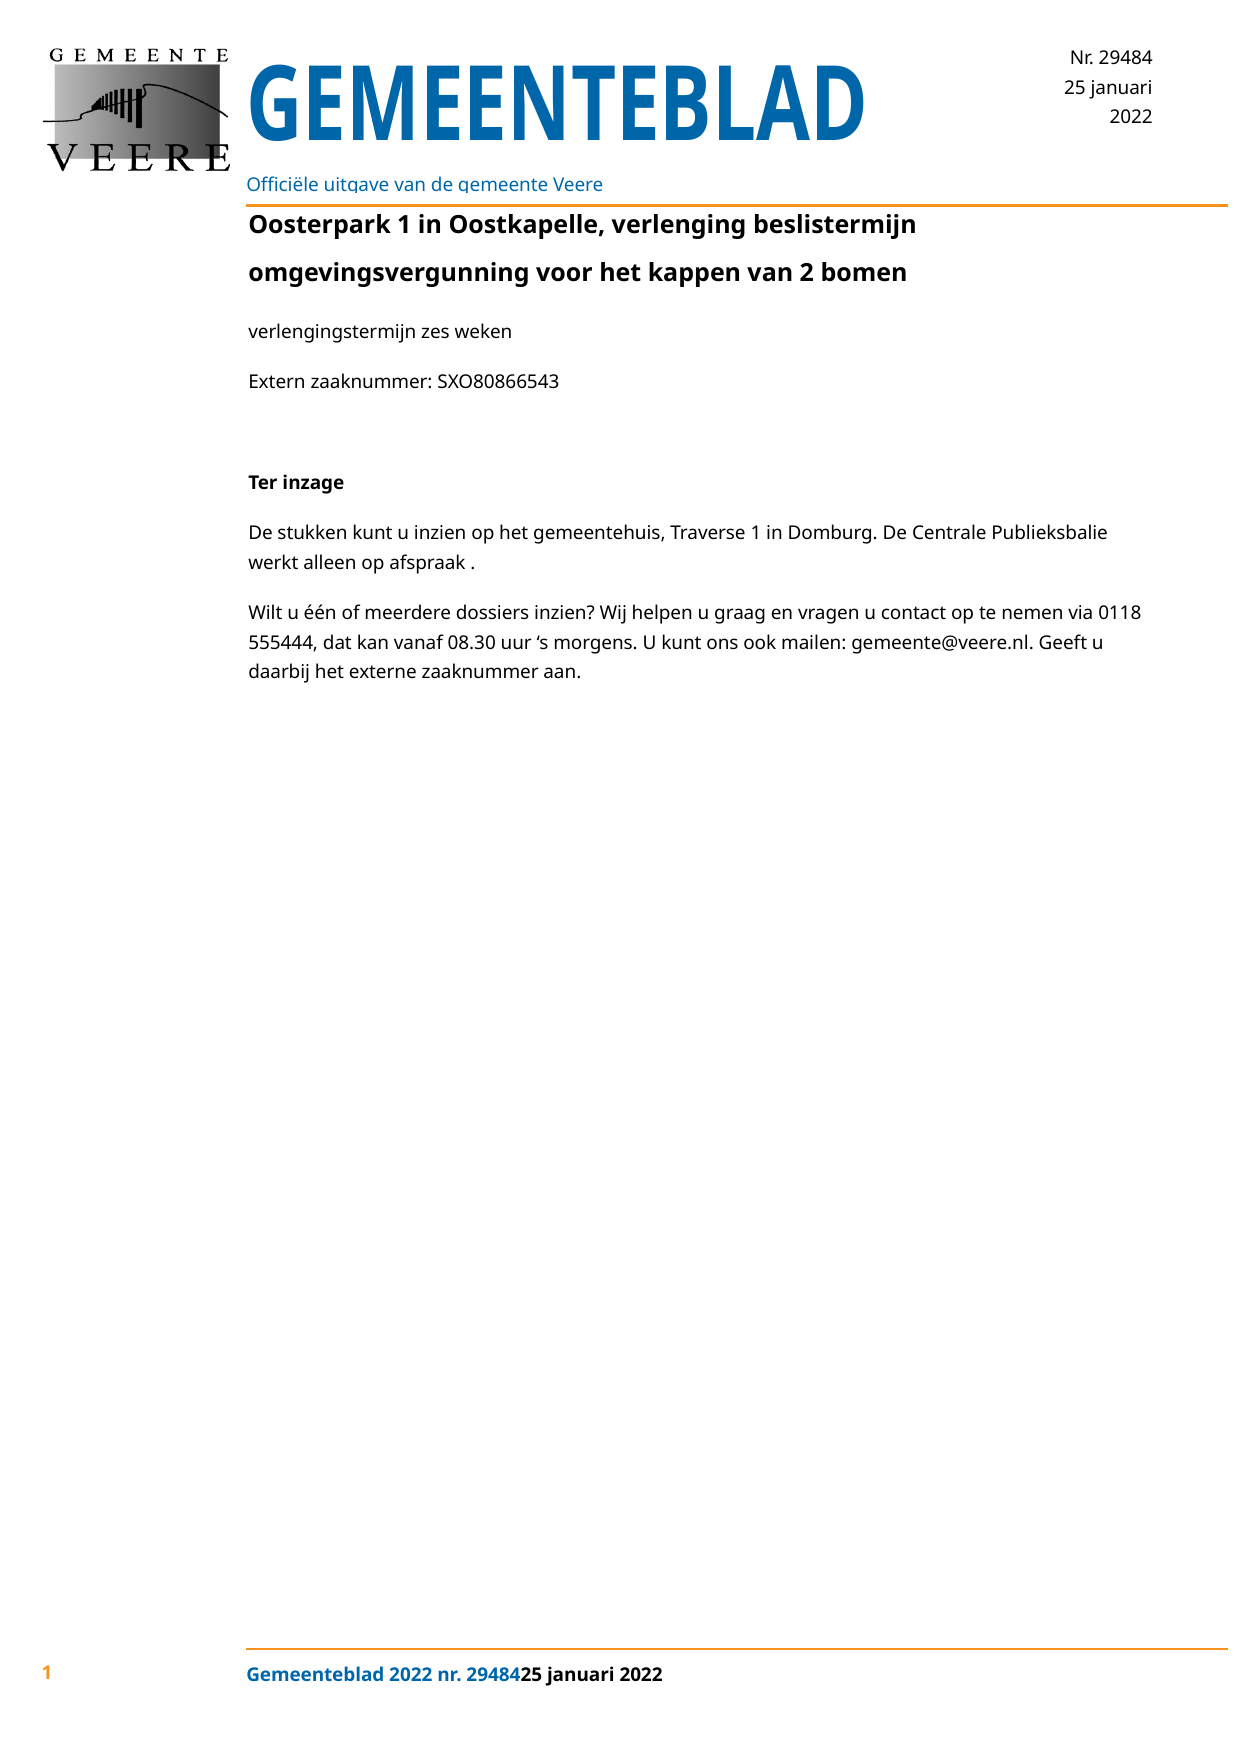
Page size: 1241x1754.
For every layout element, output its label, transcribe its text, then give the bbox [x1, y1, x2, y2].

text Ter inzage [248, 469, 1152, 495]
text Oosterpark 1 in Oostkapelle, verlenging beslistermijn omgevingsvergunning voor het kappen van 2 bomen [248, 207, 1152, 288]
text Wilt u één of meerdere dossiers inzien? Wij helpen u graag en vragen u contact op te nemen via 0118 555444, dat kan vanaf 08.30 uur ‘s morgens. U kunt ons ook mailen: gemeente@veere.nl. Geeft u daarbij het externe zaaknummer aan. [248, 599, 1152, 684]
text De stukken kunt u inzien op het gemeentehuis, Traverse 1 in Domburg. De Centrale Publieksbalie werkt alleen op afspraak . [248, 519, 1152, 575]
picture [41, 47, 231, 172]
text verlengingstermijn zes weken [248, 318, 1152, 344]
text Extern zaaknummer: SXO80866543 [248, 368, 1152, 394]
